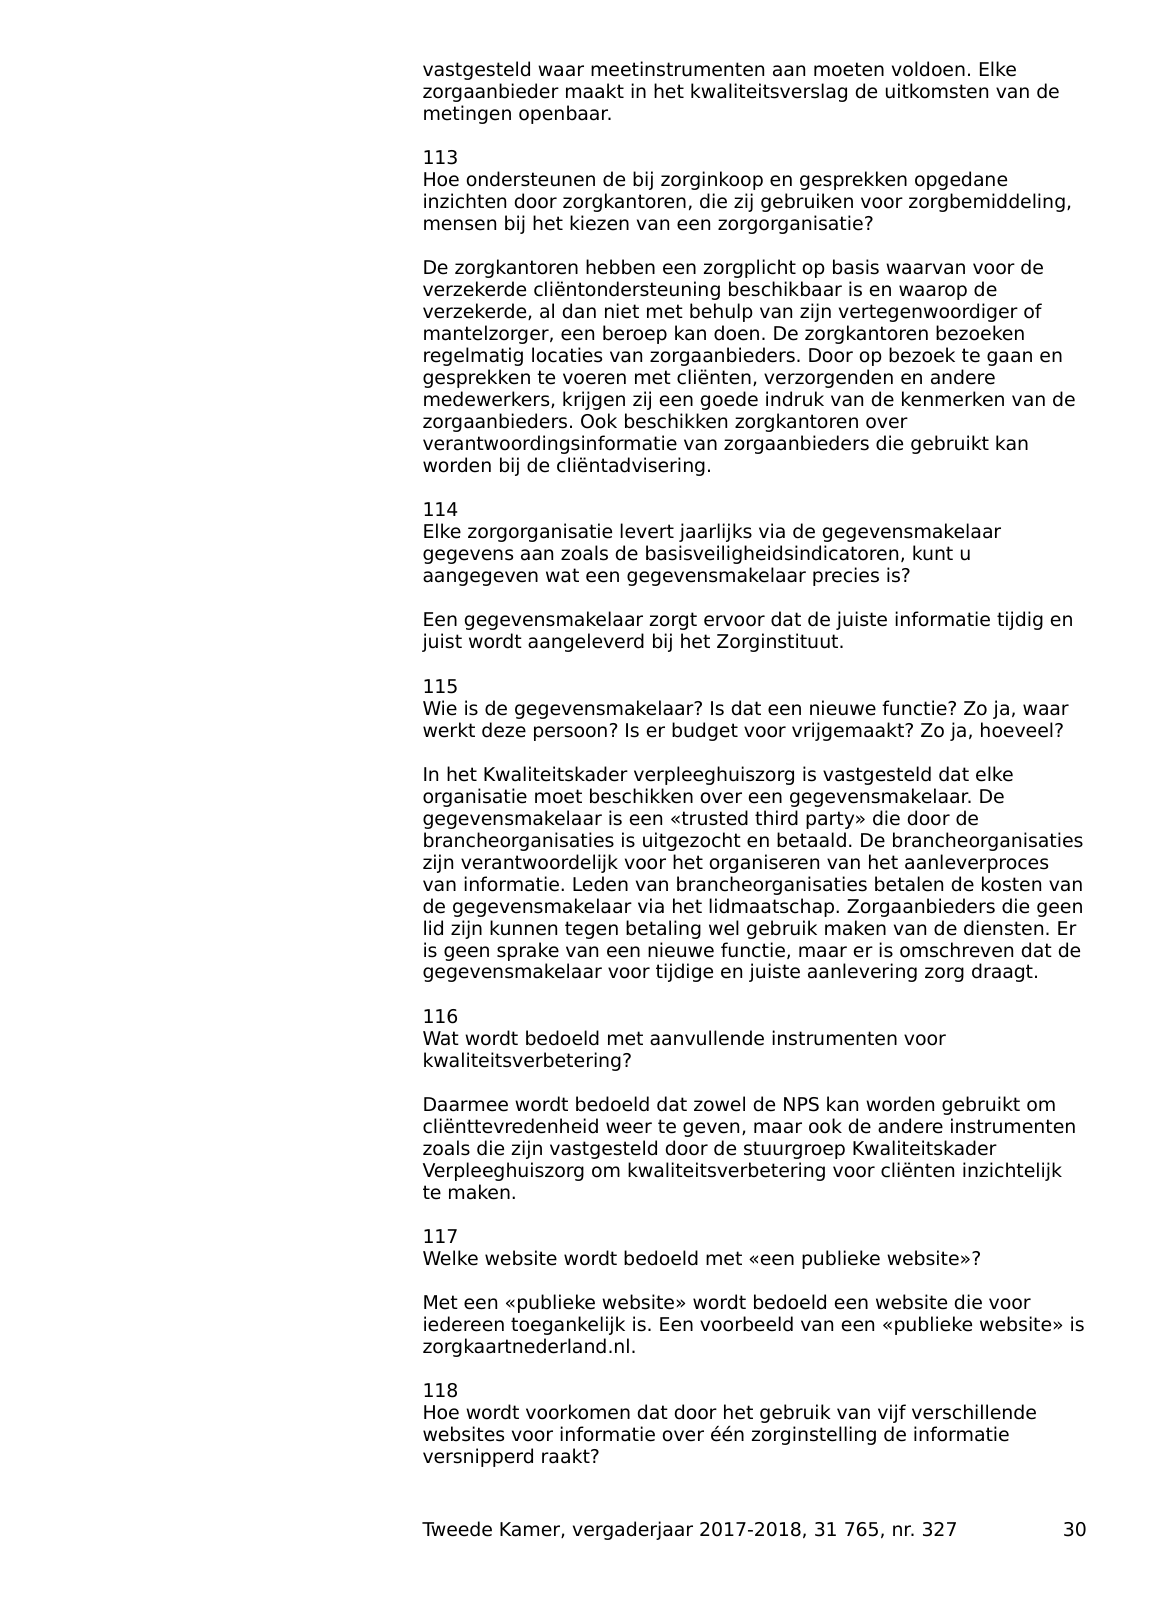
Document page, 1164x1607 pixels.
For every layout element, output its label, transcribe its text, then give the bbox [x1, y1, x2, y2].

text 114 [422, 499, 1087, 521]
text Hoe ondersteunen de bij zorginkoop en gesprekken opgedane inzichten door zorgkantoren, die zij gebruiken voor zorgbemiddeling, mensen bij het kiezen van een zorgorganisatie? [422, 169, 1087, 235]
text Daarmee wordt bedoeld dat zowel de NPS kan worden gebruikt om cliënttevredenheid weer te geven, maar ook de andere instrumenten zoals die zijn vastgesteld door de stuurgroep Kwaliteitskader Verpleeghuiszorg om kwaliteitsverbetering voor cliënten inzichtelijk te maken. [422, 1094, 1087, 1204]
text Hoe wordt voorkomen dat door het gebruik van vijf verschillende websites voor informatie over één zorginstelling de informatie versnipperd raakt? [422, 1402, 1087, 1468]
text Wie is de gegevensmakelaar? Is dat een nieuwe functie? Zo ja, waar werkt deze persoon? Is er budget voor vrijgemaakt? Zo ja, hoeveel? [422, 697, 1087, 741]
text Een gegevensmakelaar zorgt ervoor dat de juiste informatie tijdig en juist wordt aangeleverd bij het Zorginstituut. [422, 609, 1087, 653]
text Wat wordt bedoeld met aanvullende instrumenten voor kwaliteitsverbetering? [422, 1028, 1087, 1072]
text Welke website wordt bedoeld met «een publieke website»? [422, 1248, 1087, 1270]
text 116 [422, 1006, 1087, 1028]
text De zorgkantoren hebben een zorgplicht op basis waarvan voor de verzekerde cliëntondersteuning beschikbaar is en waarop de verzekerde, al dan niet met behulp van zijn vertegenwoordiger of mantelzorger, een beroep kan doen. De zorgkantoren bezoeken regelmatig locaties van zorgaanbieders. Door op bezoek te gaan en gesprekken te voeren met cliënten, verzorgenden en andere medewerkers, krijgen zij een goede indruk van de kenmerken van de zorgaanbieders. Ook beschikken zorgkantoren over verantwoordingsinformatie van zorgaanbieders die gebruikt kan worden bij de cliëntadvisering. [422, 257, 1087, 477]
text 117 [422, 1226, 1087, 1248]
text 115 [422, 676, 1087, 697]
text Elke zorgorganisatie levert jaarlijks via de gegevensmakelaar gegevens aan zoals de basisveiligheidsindicatoren, kunt u aangegeven wat een gegevensmakelaar precies is? [422, 521, 1087, 587]
text 118 [422, 1380, 1087, 1402]
text 113 [422, 147, 1087, 169]
text vastgesteld waar meetinstrumenten aan moeten voldoen. Elke zorgaanbieder maakt in het kwaliteitsverslag de uitkomsten van de metingen openbaar. [422, 59, 1087, 125]
text In het Kwaliteitskader verpleeghuiszorg is vastgesteld dat elke organisatie moet beschikken over een gegevensmakelaar. De gegevensmakelaar is een «trusted third party» die door de brancheorganisaties is uitgezocht en betaald. De brancheorganisaties zijn verantwoordelijk voor het organiseren van het aanleverproces van informatie. Leden van brancheorganisaties betalen de kosten van de gegevensmakelaar via het lidmaatschap. Zorgaanbieders die geen lid zijn kunnen tegen betaling wel gebruik maken van de diensten. Er is geen sprake van een nieuwe functie, maar er is omschreven dat de gegevensmakelaar voor tijdige en juiste aanlevering zorg draagt. [422, 764, 1087, 983]
text Met een «publieke website» wordt bedoeld een website die voor iedereen toegankelijk is. Een voorbeeld van een «publieke website» is zorgkaartnederland.nl. [422, 1292, 1087, 1358]
